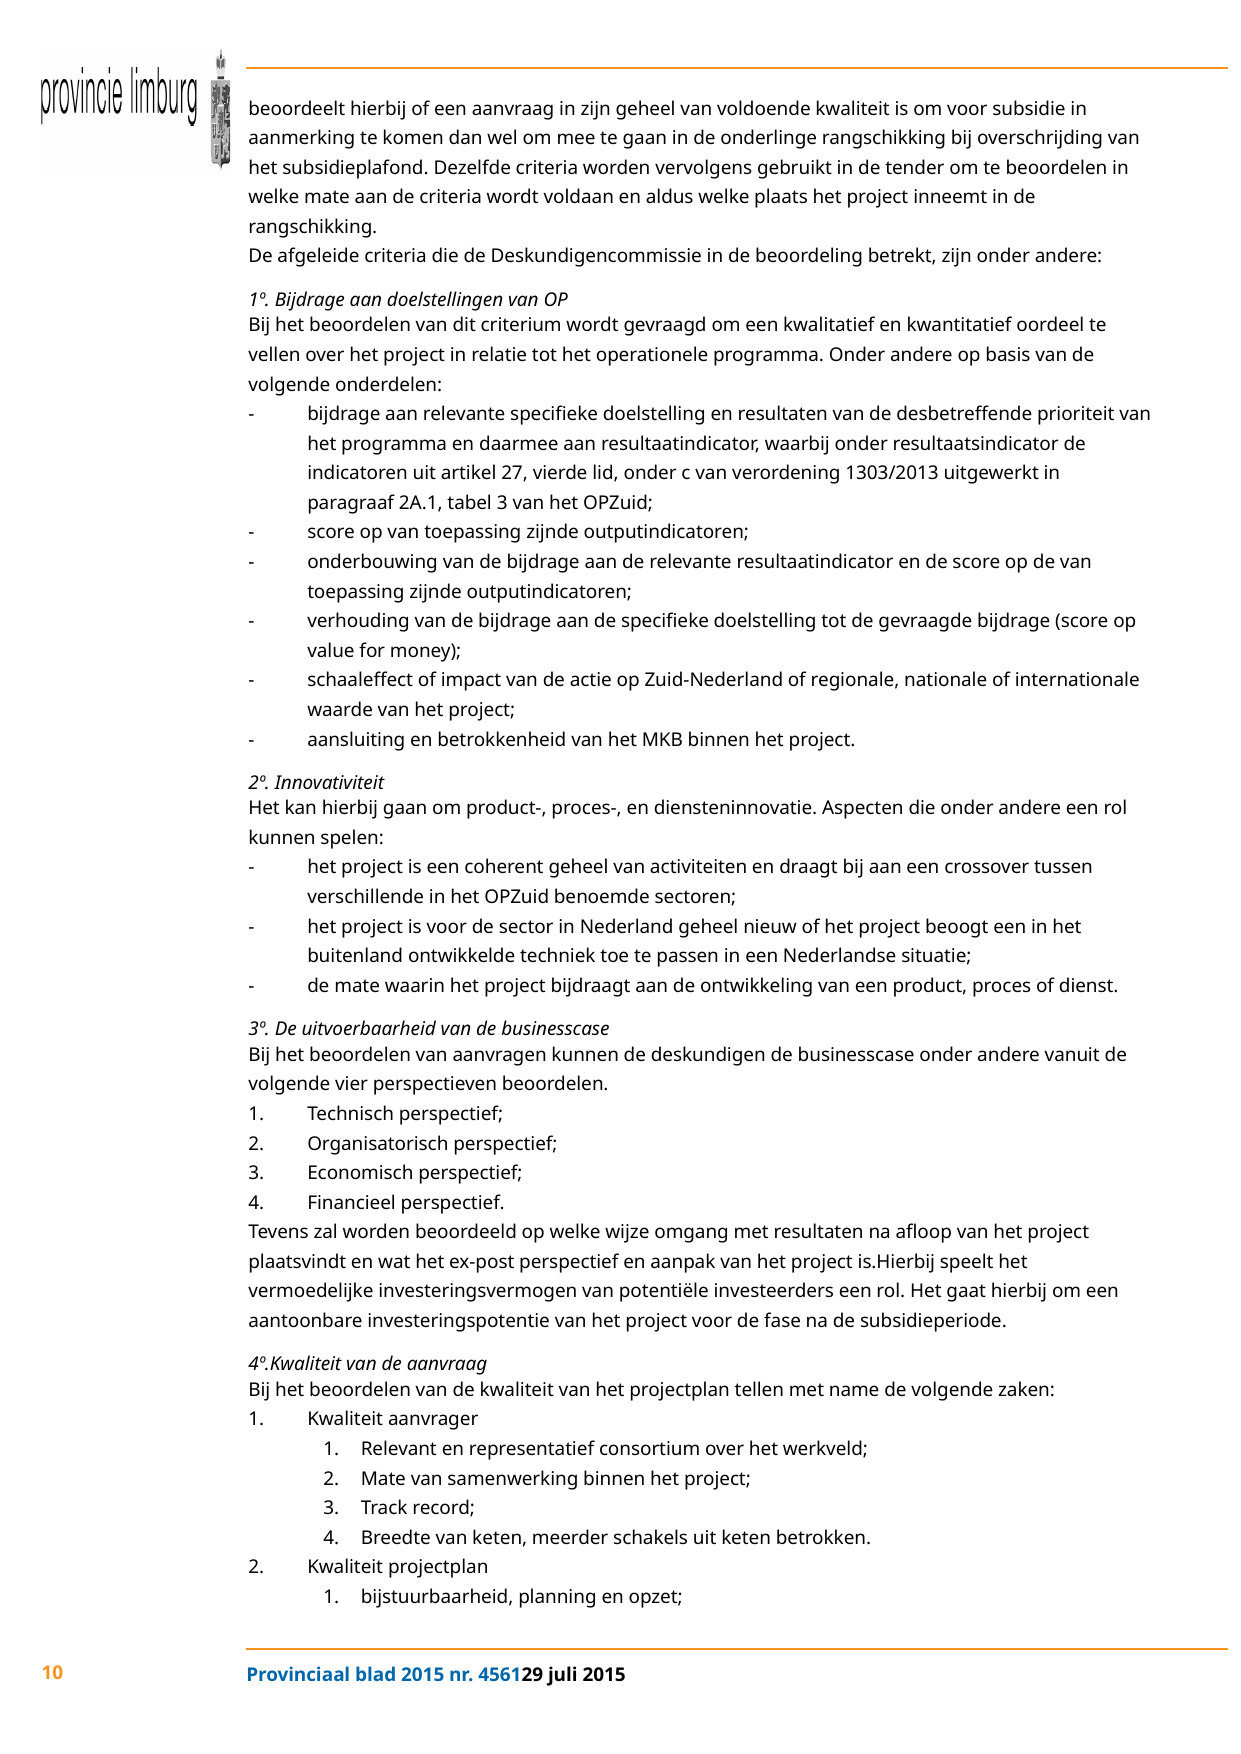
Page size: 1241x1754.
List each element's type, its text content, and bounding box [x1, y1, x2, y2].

text De afgeleide criteria die de Deskundigencommissie in de beoordeling betrekt, zijn onder andere: [248, 243, 1152, 268]
list Relevant en representatief consortium over het werkveld; [323, 1435, 1152, 1461]
text 3º. De uitvoerbaarheid van de businesscase [248, 1015, 1152, 1041]
list Kwaliteit projectplan [248, 1553, 1152, 1579]
text Tevens zal worden beoordeeld op welke wijze omgang met resultaten na afloop van het project plaatsvindt en wat het ex-post perspectief en aanpak van het project is.Hierbij speelt het vermoedelijke investeringsvermogen van potentiële investeerders een rol. Het gaat hierbij om een aantoonbare investeringspotentie van het project voor de fase na de subsidieperiode. [248, 1218, 1152, 1333]
list bijstuurbaarheid, planning en opzet; [323, 1583, 1152, 1609]
list Track record; [323, 1494, 1152, 1520]
list aansluiting en betrokkenheid van het MKB binnen het project. [248, 726, 1152, 751]
text 1º. Bijdrage aan doelstellingen van OP [248, 286, 1152, 312]
picture [41, 47, 231, 172]
list Kwaliteit aanvrager [248, 1406, 1152, 1431]
list Mate van samenwerking binnen het project; [323, 1465, 1152, 1491]
list Breedte van keten, meerder schakels uit keten betrokken. [323, 1524, 1152, 1550]
text Bij het beoordelen van aanvragen kunnen de deskundigen de businesscase onder andere vanuit de volgende vier perspectieven beoordelen. [248, 1041, 1152, 1096]
list bijdrage aan relevante specifieke doelstelling en resultaten van de desbetreffende prioriteit van het programma en daarmee aan resultaatindicator, waarbij onder resultaatsindicator de indicatoren uit artikel 27, vierde lid, onder c van verordening 1303/2013 uitgewerkt in paragraaf 2A.1, tabel 3 van het OPZuid; [248, 400, 1152, 515]
list Technisch perspectief; [248, 1100, 1152, 1126]
text beoordeelt hierbij of een aanvraag in zijn geheel van voldoende kwaliteit is om voor subsidie in aanmerking te komen dan wel om mee te gaan in de onderlinge rangschikking bij overschrijding van het subsidieplafond. Dezelfde criteria worden vervolgens gebruikt in de tender om te beoordelen in welke mate aan de criteria wordt voldaan en aldus welke plaats het project inneemt in de rangschikking. [248, 95, 1152, 239]
text 4º.Kwaliteit van de aanvraag [248, 1350, 1152, 1376]
text Het kan hierbij gaan om product-, proces-, en diensteninnovatie. Aspecten die onder andere een rol kunnen spelen: [248, 794, 1152, 850]
list onderbouwing van de bijdrage aan de relevante resultaatindicator en de score op de van toepassing zijnde outputindicatoren; [248, 548, 1152, 603]
list schaaleffect of impact van de actie op Zuid-Nederland of regionale, nationale of internationale waarde van het project; [248, 667, 1152, 722]
list score op van toepassing zijnde outputindicatoren; [248, 519, 1152, 544]
list Economisch perspectief; [248, 1159, 1152, 1185]
list de mate waarin het project bijdraagt aan de ontwikkeling van een product, proces of dienst. [248, 972, 1152, 998]
list het project is voor de sector in Nederland geheel nieuw of het project beoogt een in het buitenland ontwikkelde techniek toe te passen in een Nederlandse situatie; [248, 913, 1152, 968]
text Bij het beoordelen van dit criterium wordt gevraagd om een kwalitatief en kwantitatief oordeel te vellen over het project in relatie tot het operationele programma. Onder andere op basis van de volgende onderdelen: [248, 312, 1152, 396]
list Organisatorisch perspectief; [248, 1130, 1152, 1155]
list het project is een coherent geheel van activiteiten en draagt bij aan een crossover tussen verschillende in het OPZuid benoemde sectoren; [248, 854, 1152, 909]
text Bij het beoordelen van de kwaliteit van het projectplan tellen met name de volgende zaken: [248, 1376, 1152, 1402]
list verhouding van de bijdrage aan de specifieke doelstelling tot de gevraagde bijdrage (score op value for money); [248, 607, 1152, 663]
list Financieel perspectief. [248, 1189, 1152, 1214]
text 2º. Innovativiteit [248, 769, 1152, 794]
